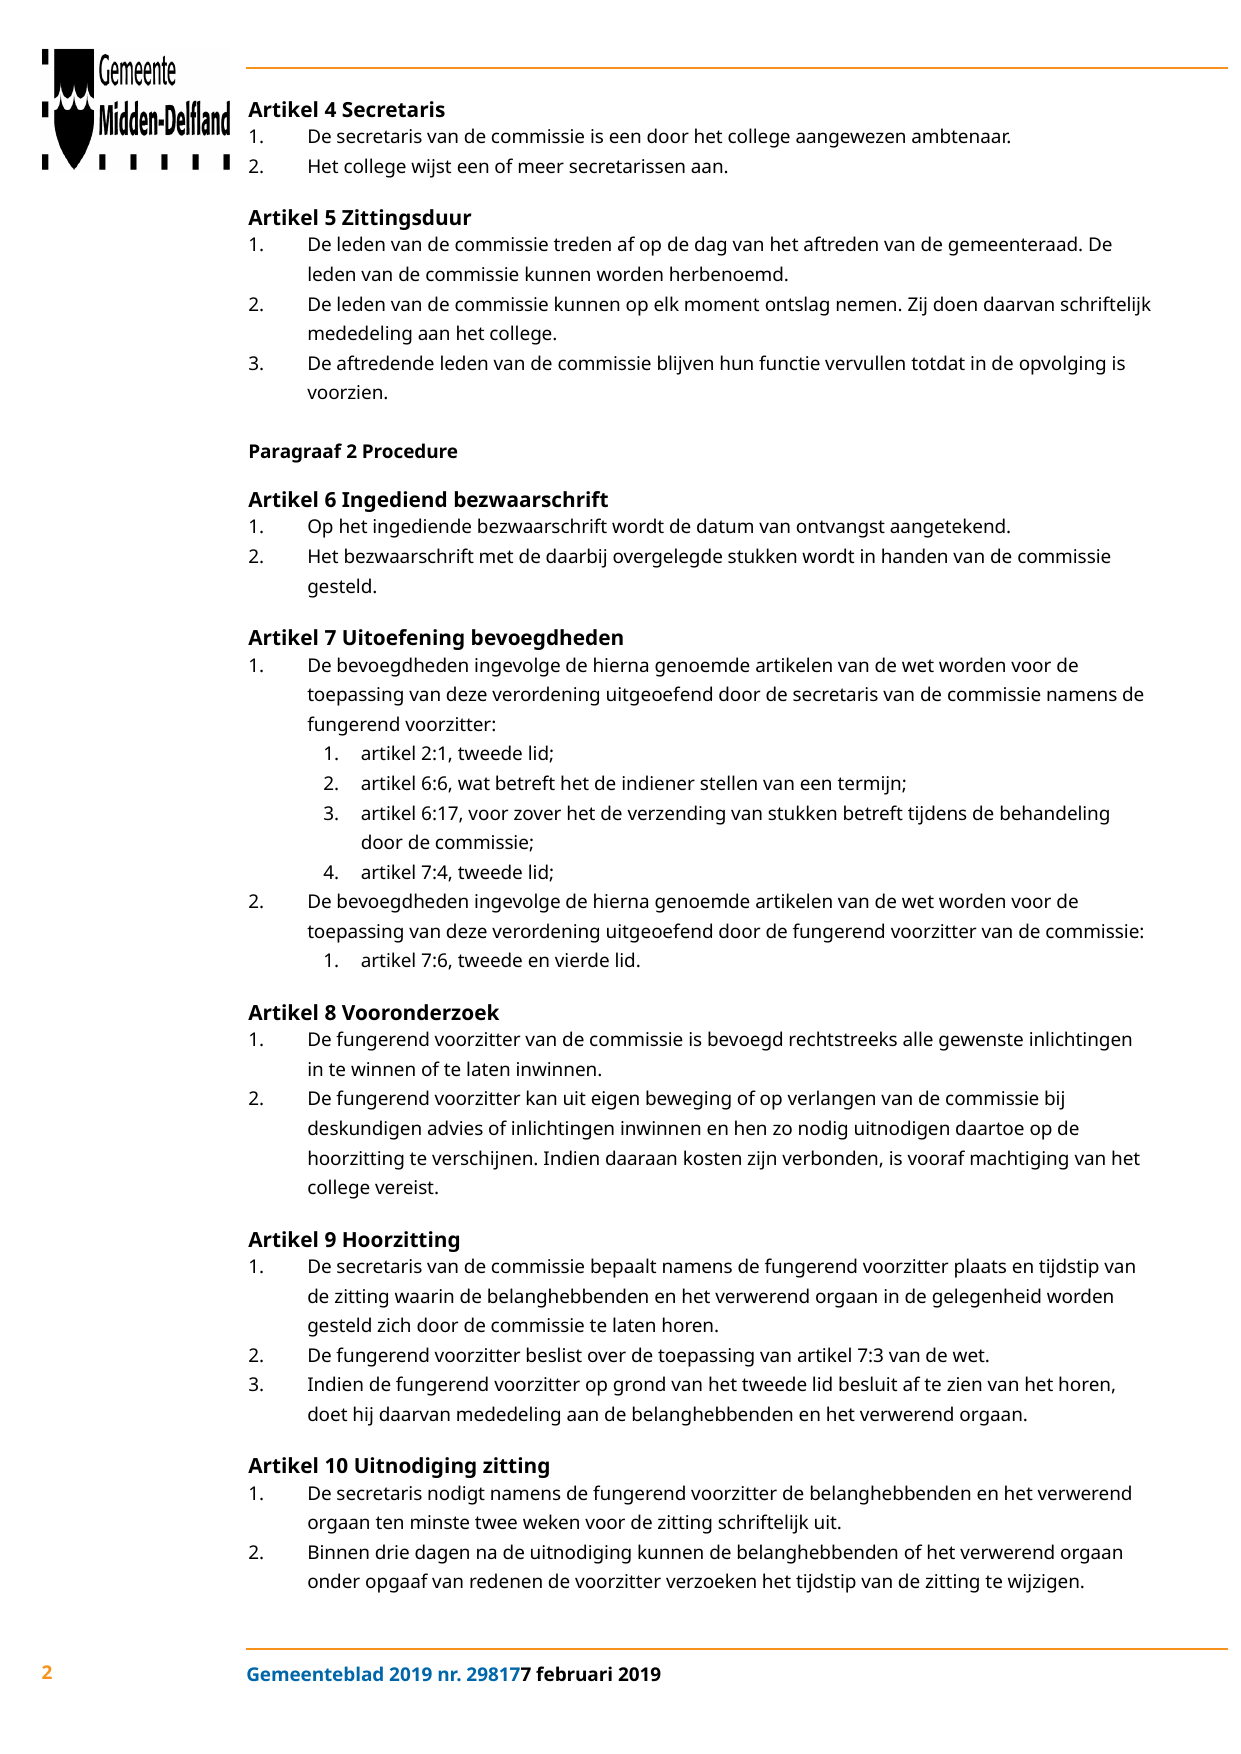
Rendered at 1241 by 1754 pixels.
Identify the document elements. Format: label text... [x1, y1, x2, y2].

list Het college wijst een of meer secretarissen aan. [248, 153, 1152, 178]
text Artikel 7 Uitoefening bevoegdheden [248, 623, 1152, 652]
list artikel 6:6, wat betreft het de indiener stellen van een termijn; [323, 770, 1152, 796]
list De fungerend voorzitter beslist over de toepassing van artikel 7:3 van de wet. [248, 1342, 1152, 1368]
picture [41, 47, 231, 172]
list De secretaris van de commissie is een door het college aangewezen ambtenaar. [248, 123, 1152, 149]
list artikel 7:6, tweede en vierde lid. [323, 948, 1152, 973]
list De secretaris nodigt namens de fungerend voorzitter de belanghebbenden en het verwerend orgaan ten minste twee weken voor de zitting schriftelijk uit. [248, 1480, 1152, 1535]
text Artikel 4 Secretaris [248, 95, 1152, 123]
list De fungerend voorzitter van de commissie is bevoegd rechtstreeks alle gewenste inlichtingen in te winnen of te laten inwinnen. [248, 1026, 1152, 1082]
list De fungerend voorzitter kan uit eigen beweging of op verlangen van de commissie bij deskundigen advies of inlichtingen inwinnen en hen zo nodig uitnodigen daartoe op de hoorzitting te verschijnen. Indien daaraan kosten zijn verbonden, is vooraf machtiging van het college vereist. [248, 1086, 1152, 1200]
text Artikel 8 Vooronderzoek [248, 998, 1152, 1026]
text Artikel 10 Uitnodiging zitting [248, 1452, 1152, 1480]
list Op het ingediende bezwaarschrift wordt de datum van ontvangst aangetekend. [248, 514, 1152, 539]
list artikel 7:4, tweede lid; [323, 859, 1152, 884]
text Artikel 5 Zittingsduur [248, 203, 1152, 232]
list De bevoegdheden ingevolge de hierna genoemde artikelen van de wet worden voor de toepassing van deze verordening uitgeoefend door de secretaris van de commissie namens de fungerend voorzitter: [248, 652, 1152, 737]
list artikel 2:1, tweede lid; [323, 741, 1152, 766]
list De secretaris van de commissie bepaalt namens de fungerend voorzitter plaats en tijdstip van de zitting waarin de belanghebbenden en het verwerend orgaan in de gelegenheid worden gesteld zich door de commissie te laten horen. [248, 1253, 1152, 1338]
list Indien de fungerend voorzitter op grond van het tweede lid besluit af te zien van het horen, doet hij daarvan mededeling aan de belanghebbenden en het verwerend orgaan. [248, 1372, 1152, 1427]
text Paragraaf 2 Procedure [248, 439, 1152, 464]
list De leden van de commissie treden af op de dag van het aftreden van de gemeenteraad. De leden van de commissie kunnen worden herbenoemd. [248, 232, 1152, 287]
text Artikel 9 Hoorzitting [248, 1225, 1152, 1253]
list De bevoegdheden ingevolge de hierna genoemde artikelen van de wet worden voor de toepassing van deze verordening uitgeoefend door de fungerend voorzitter van de commissie: [248, 888, 1152, 944]
list De leden van de commissie kunnen op elk moment ontslag nemen. Zij doen daarvan schriftelijk mededeling aan het college. [248, 291, 1152, 346]
text Artikel 6 Ingediend bezwaarschrift [248, 485, 1152, 514]
list artikel 6:17, voor zover het de verzending van stukken betreft tijdens de behandeling door de commissie; [323, 800, 1152, 855]
list Binnen drie dagen na de uitnodiging kunnen de belanghebbenden of het verwerend orgaan onder opgaaf van redenen de voorzitter verzoeken het tijdstip van de zitting te wijzigen. [248, 1539, 1152, 1594]
list Het bezwaarschrift met de daarbij overgelegde stukken wordt in handen van de commissie gesteld. [248, 543, 1152, 599]
list De aftredende leden van de commissie blijven hun functie vervullen totdat in de opvolging is voorzien. [248, 350, 1152, 405]
